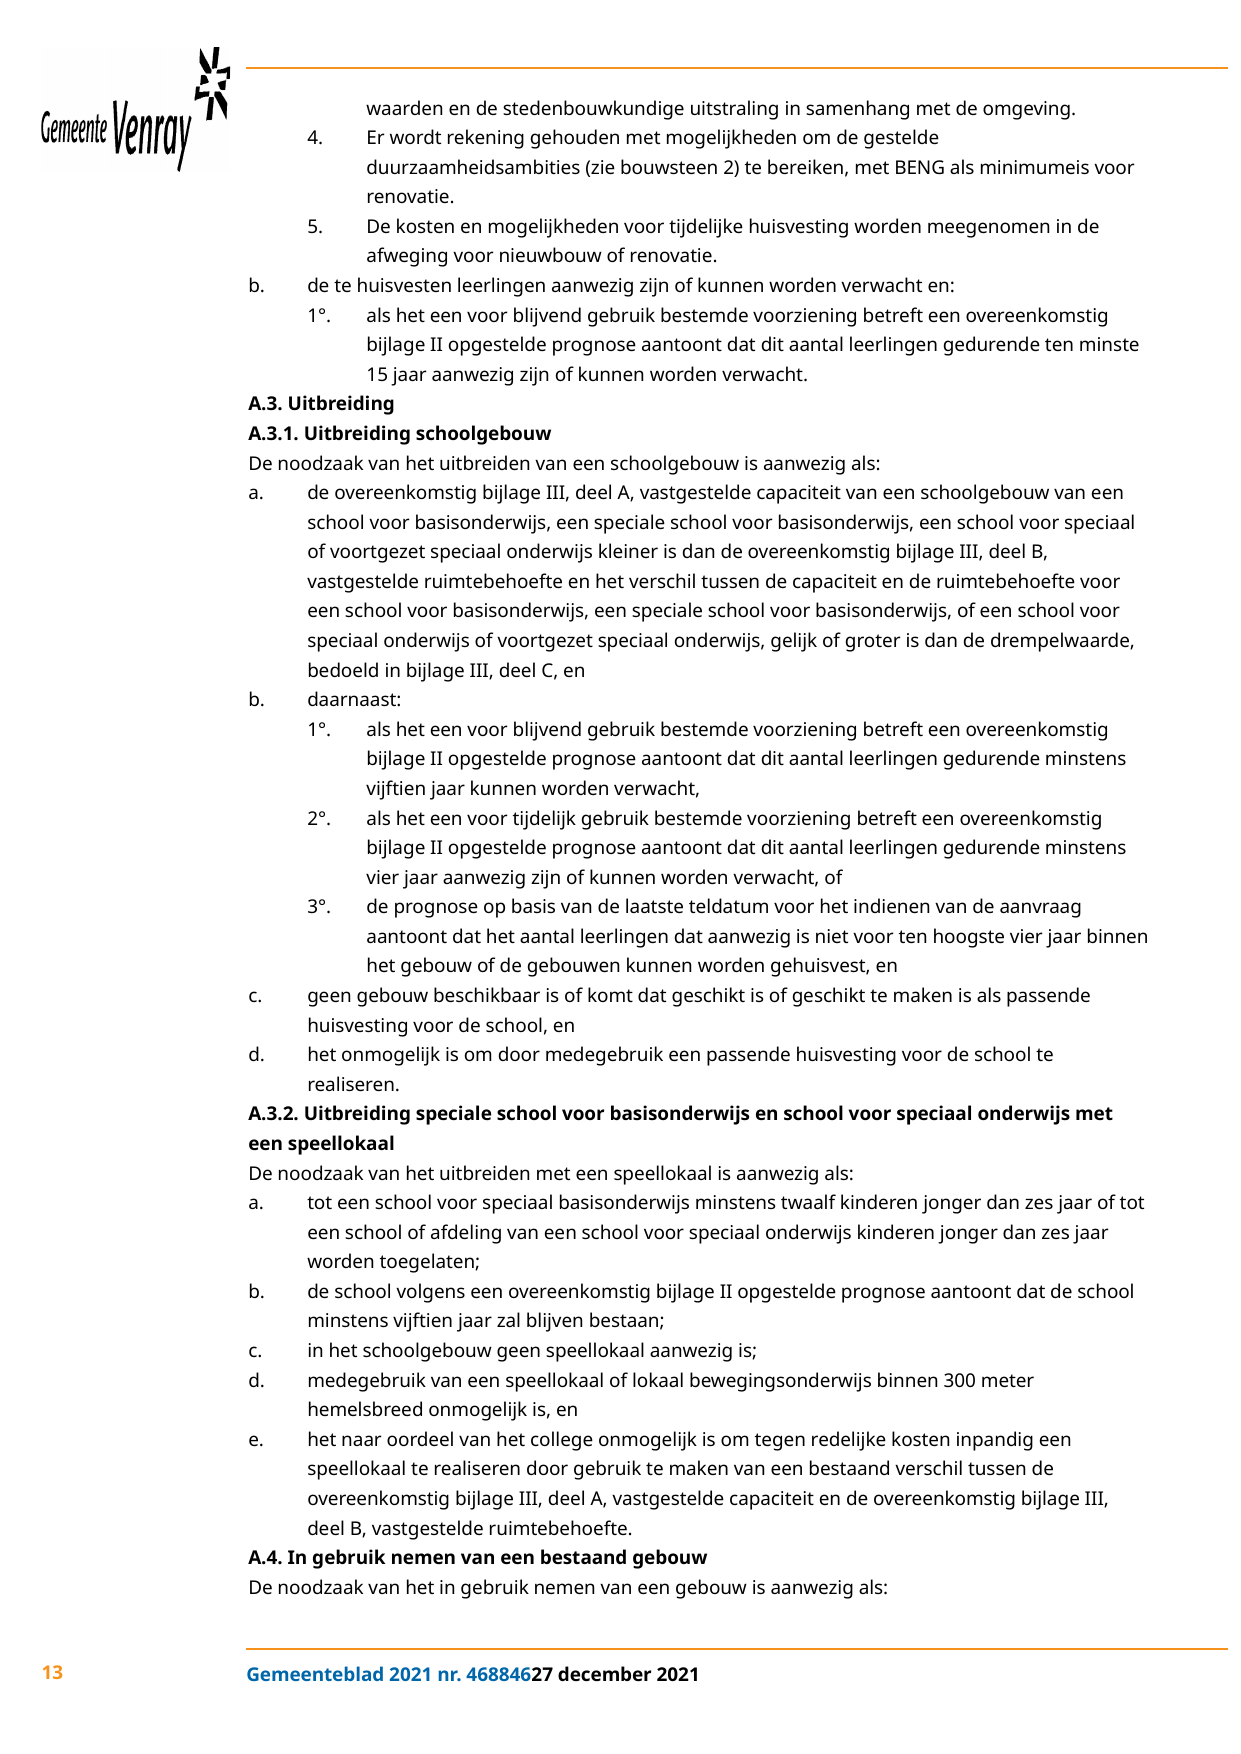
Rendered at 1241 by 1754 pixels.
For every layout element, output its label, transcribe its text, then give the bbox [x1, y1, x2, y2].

list de overeenkomstig bijlage III, deel A, vastgestelde capaciteit van een schoolgebouw van een school voor basisonderwijs, een speciale school voor basisonderwijs, een school voor speciaal of voortgezet speciaal onderwijs kleiner is dan de overeenkomstig bijlage III, deel B, vastgestelde ruimtebehoefte en het verschil tussen de capaciteit en de ruimtebehoefte voor een school voor basisonderwijs, een speciale school voor basisonderwijs, of een school voor speciaal onderwijs of voortgezet speciaal onderwijs, gelijk of groter is dan de drempelwaarde, bedoeld in bijlage III, deel C, en [248, 479, 1152, 683]
list medegebruik van een speellokaal of lokaal bewegingsonderwijs binnen 300 meter hemelsbreed onmogelijk is, en [248, 1367, 1152, 1422]
list geen gebouw beschikbaar is of komt dat geschikt is of geschikt te maken is als passende huisvesting voor de school, en [248, 982, 1152, 1038]
list Er wordt rekening gehouden met mogelijkheden om de gestelde duurzaamheidsambities (zie bouwsteen 2) te bereiken, met BENG als minimumeis voor renovatie. [307, 124, 1152, 209]
list De kosten en mogelijkheden voor tijdelijke huisvesting worden meegenomen in de afweging voor nieuwbouw of renovatie. [307, 213, 1152, 268]
list waarden en de stedenbouwkundige uitstraling in samenhang met de omgeving. [307, 95, 1152, 121]
text De noodzaak van het uitbreiden met een speellokaal is aanwezig als: [248, 1160, 1152, 1186]
list het naar oordeel van het college onmogelijk is om tegen redelijke kosten inpandig een speellokaal te realiseren door gebruik te maken van een bestaand verschil tussen de overeenkomstig bijlage III, deel A, vastgestelde capaciteit en de overeenkomstig bijlage III, deel B, vastgestelde ruimtebehoefte. [248, 1426, 1152, 1541]
list tot een school voor speciaal basisonderwijs minstens twaalf kinderen jonger dan zes jaar of tot een school of afdeling van een school voor speciaal onderwijs kinderen jonger dan zes jaar worden toegelaten; [248, 1189, 1152, 1274]
text A.4. In gebruik nemen van een bestaand gebouw [248, 1544, 1152, 1570]
text De noodzaak van het uitbreiden van een schoolgebouw is aanwezig als: [248, 450, 1152, 476]
picture [41, 47, 231, 172]
text A.3.1. Uitbreiding schoolgebouw [248, 420, 1152, 446]
list daarnaast: [248, 686, 1152, 712]
list in het schoolgebouw geen speellokaal aanwezig is; [248, 1337, 1152, 1363]
list de te huisvesten leerlingen aanwezig zijn of kunnen worden verwacht en: [248, 272, 1152, 298]
list het onmogelijk is om door medegebruik een passende huisvesting voor de school te realiseren. [248, 1041, 1152, 1097]
text A.3. Uitbreiding [248, 391, 1152, 416]
list als het een voor blijvend gebruik bestemde voorziening betreft een overeenkomstig bijlage II opgestelde prognose aantoont dat dit aantal leerlingen gedurende minstens vijftien jaar kunnen worden verwacht, [307, 716, 1152, 801]
list als het een voor blijvend gebruik bestemde voorziening betreft een overeenkomstig bijlage II opgestelde prognose aantoont dat dit aantal leerlingen gedurende ten minste 15 jaar aanwezig zijn of kunnen worden verwacht. [307, 302, 1152, 387]
text A.3.2. Uitbreiding speciale school voor basisonderwijs en school voor speciaal onderwijs met een speellokaal [248, 1101, 1152, 1156]
list als het een voor tijdelijk gebruik bestemde voorziening betreft een overeenkomstig bijlage II opgestelde prognose aantoont dat dit aantal leerlingen gedurende minstens vier jaar aanwezig zijn of kunnen worden verwacht, of [307, 805, 1152, 890]
list de school volgens een overeenkomstig bijlage II opgestelde prognose aantoont dat de school minstens vijftien jaar zal blijven bestaan; [248, 1278, 1152, 1333]
text De noodzaak van het in gebruik nemen van een gebouw is aanwezig als: [248, 1574, 1152, 1600]
list de prognose op basis van de laatste teldatum voor het indienen van de aanvraag aantoont dat het aantal leerlingen dat aanwezig is niet voor ten hoogste vier jaar binnen het gebouw of de gebouwen kunnen worden gehuisvest, en [307, 893, 1152, 978]
